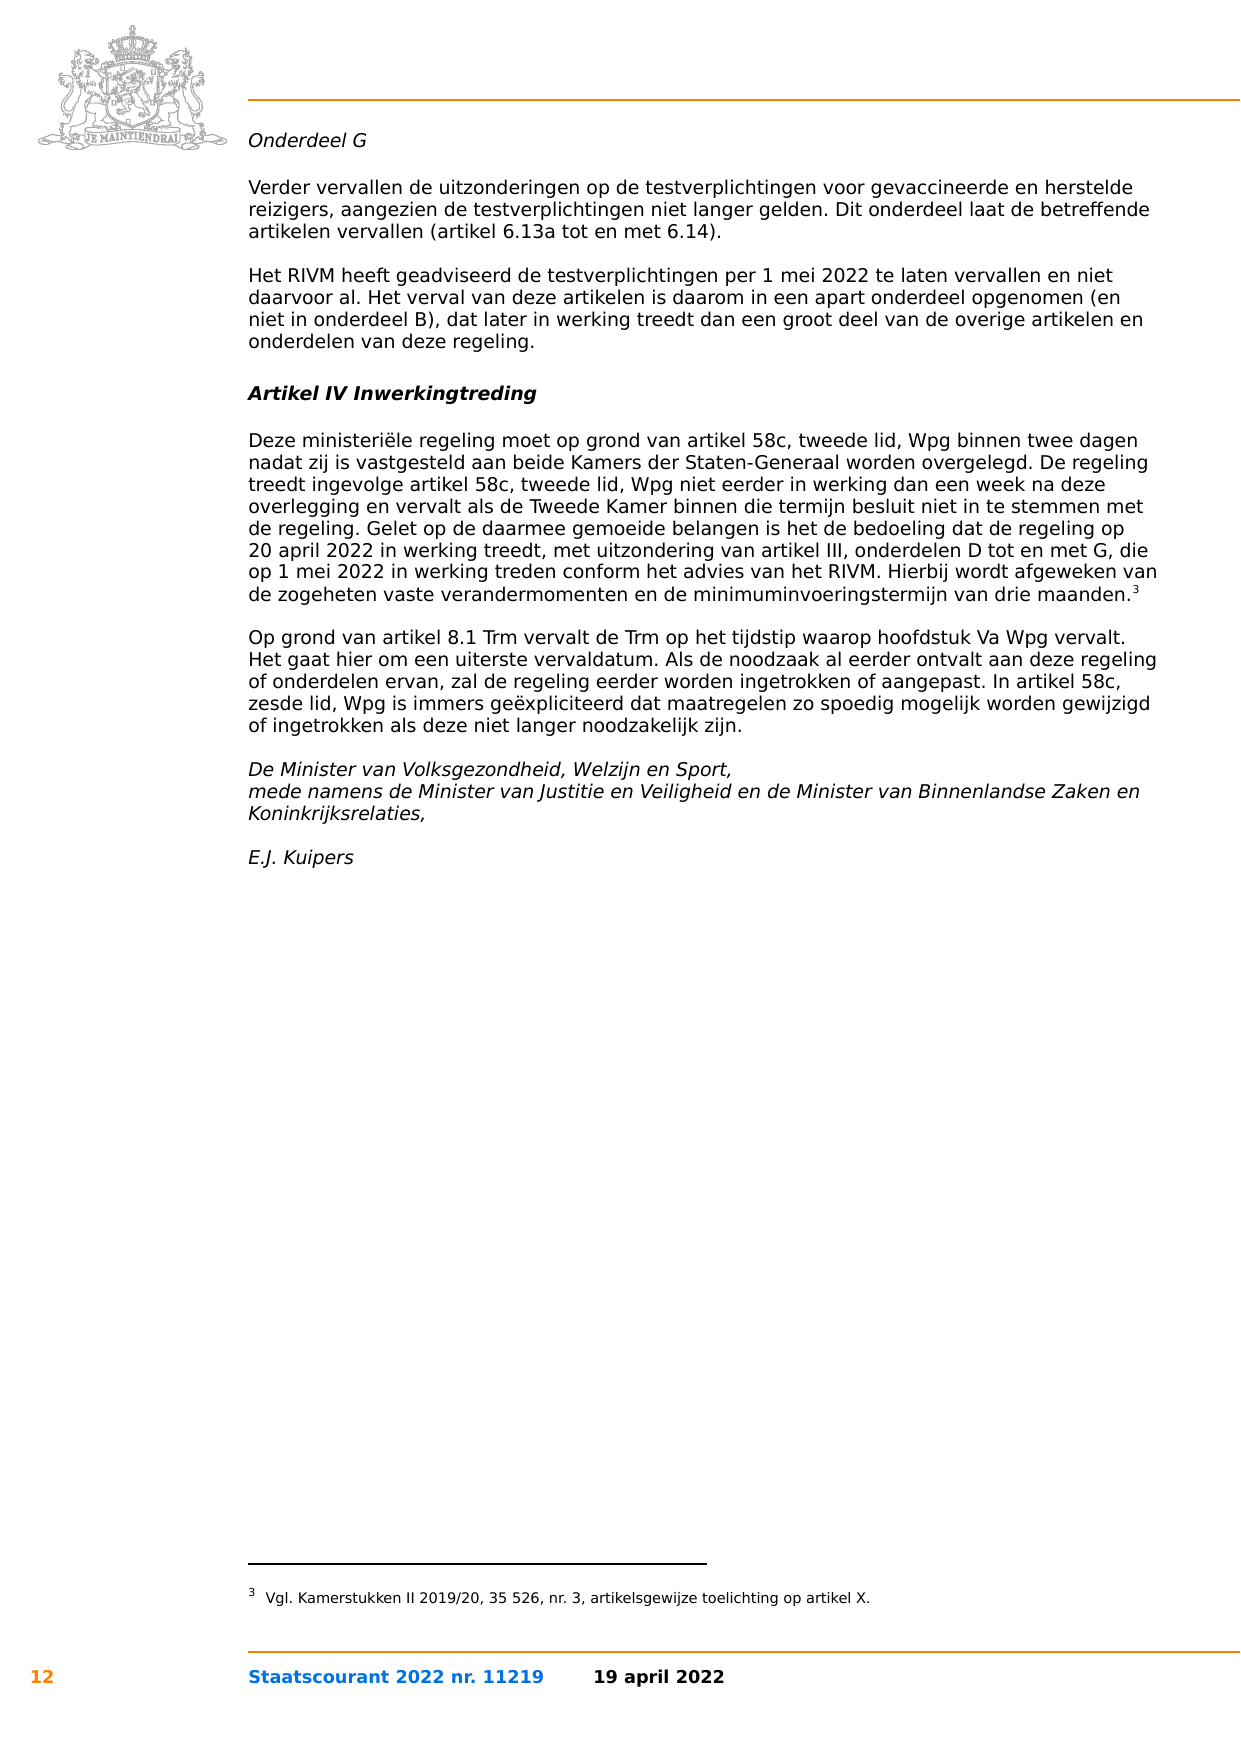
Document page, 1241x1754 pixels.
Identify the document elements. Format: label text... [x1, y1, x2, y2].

subtitle Onderdeel G [248, 130, 1163, 152]
text Verder vervallen de uitzonderingen op de testverplichtingen voor gevaccineerde en herstelde reizigers, aangezien de testverplichtingen niet langer gelden. Dit onderdeel laat de betreffende artikelen vervallen (artikel 6.13a tot en met 6.14). [248, 177, 1163, 243]
text Deze ministeriële regeling moet op grond van artikel 58c, tweede lid, Wpg binnen twee dagen nadat zij is vastgesteld aan beide Kamers der Staten-Generaal worden overgelegd. De regeling treedt ingevolge artikel 58c, tweede lid, Wpg niet eerder in werking dan een week na deze overlegging en vervalt als de Tweede Kamer binnen die termijn besluit niet in te stemmen met de regeling. Gelet op de daarmee gemoeide belangen is het de bedoeling dat de regeling op 20 april 2022 in werking treedt, met uitzondering van artikel III, onderdelen D tot en met G, die op 1 mei 2022 in werking treden conform het advies van het RIVM. Hierbij wordt afgeweken van de zogeheten vaste verandermomenten en de minimuminvoeringstermijn van drie maanden. [248, 429, 1163, 605]
picture [38, 25, 227, 150]
text Vgl. Kamerstukken II 2019/20, 35 526, nr. 3, artikelsgewijze toelichting op artikel X. [248, 1586, 1163, 1608]
text De Minister van Volksgezondheid, Welzijn en Sport, mede namens de Minister van Justitie en Veiligheid en de Minister van Binnenlandse Zaken en Koninkrijksrelaties, E.J. Kuipers [248, 759, 1163, 869]
text Het RIVM heeft geadviseerd de testverplichtingen per 1 mei 2022 te laten vervallen en niet daarvoor al. Het verval van deze artikelen is daarom in een apart onderdeel opgenomen (en niet in onderdeel B), dat later in werking treedt dan een groot deel van de overige artikelen en onderdelen van deze regeling. [248, 265, 1163, 353]
subtitle Artikel IV Inwerkingtreding [248, 383, 1163, 404]
text Op grond van artikel 8.1 Trm vervalt de Trm op het tijdstip waarop hoofdstuk Va Wpg vervalt. Het gaat hier om een uiterste vervaldatum. Als de noodzaak al eerder ontvalt aan deze regeling of onderdelen ervan, zal de regeling eerder worden ingetrokken of aangepast. In artikel 58c, zesde lid, Wpg is immers geëxpliciteerd dat maatregelen zo spoedig mogelijk worden gewijzigd of ingetrokken als deze niet langer noodzakelijk zijn. [248, 627, 1163, 737]
